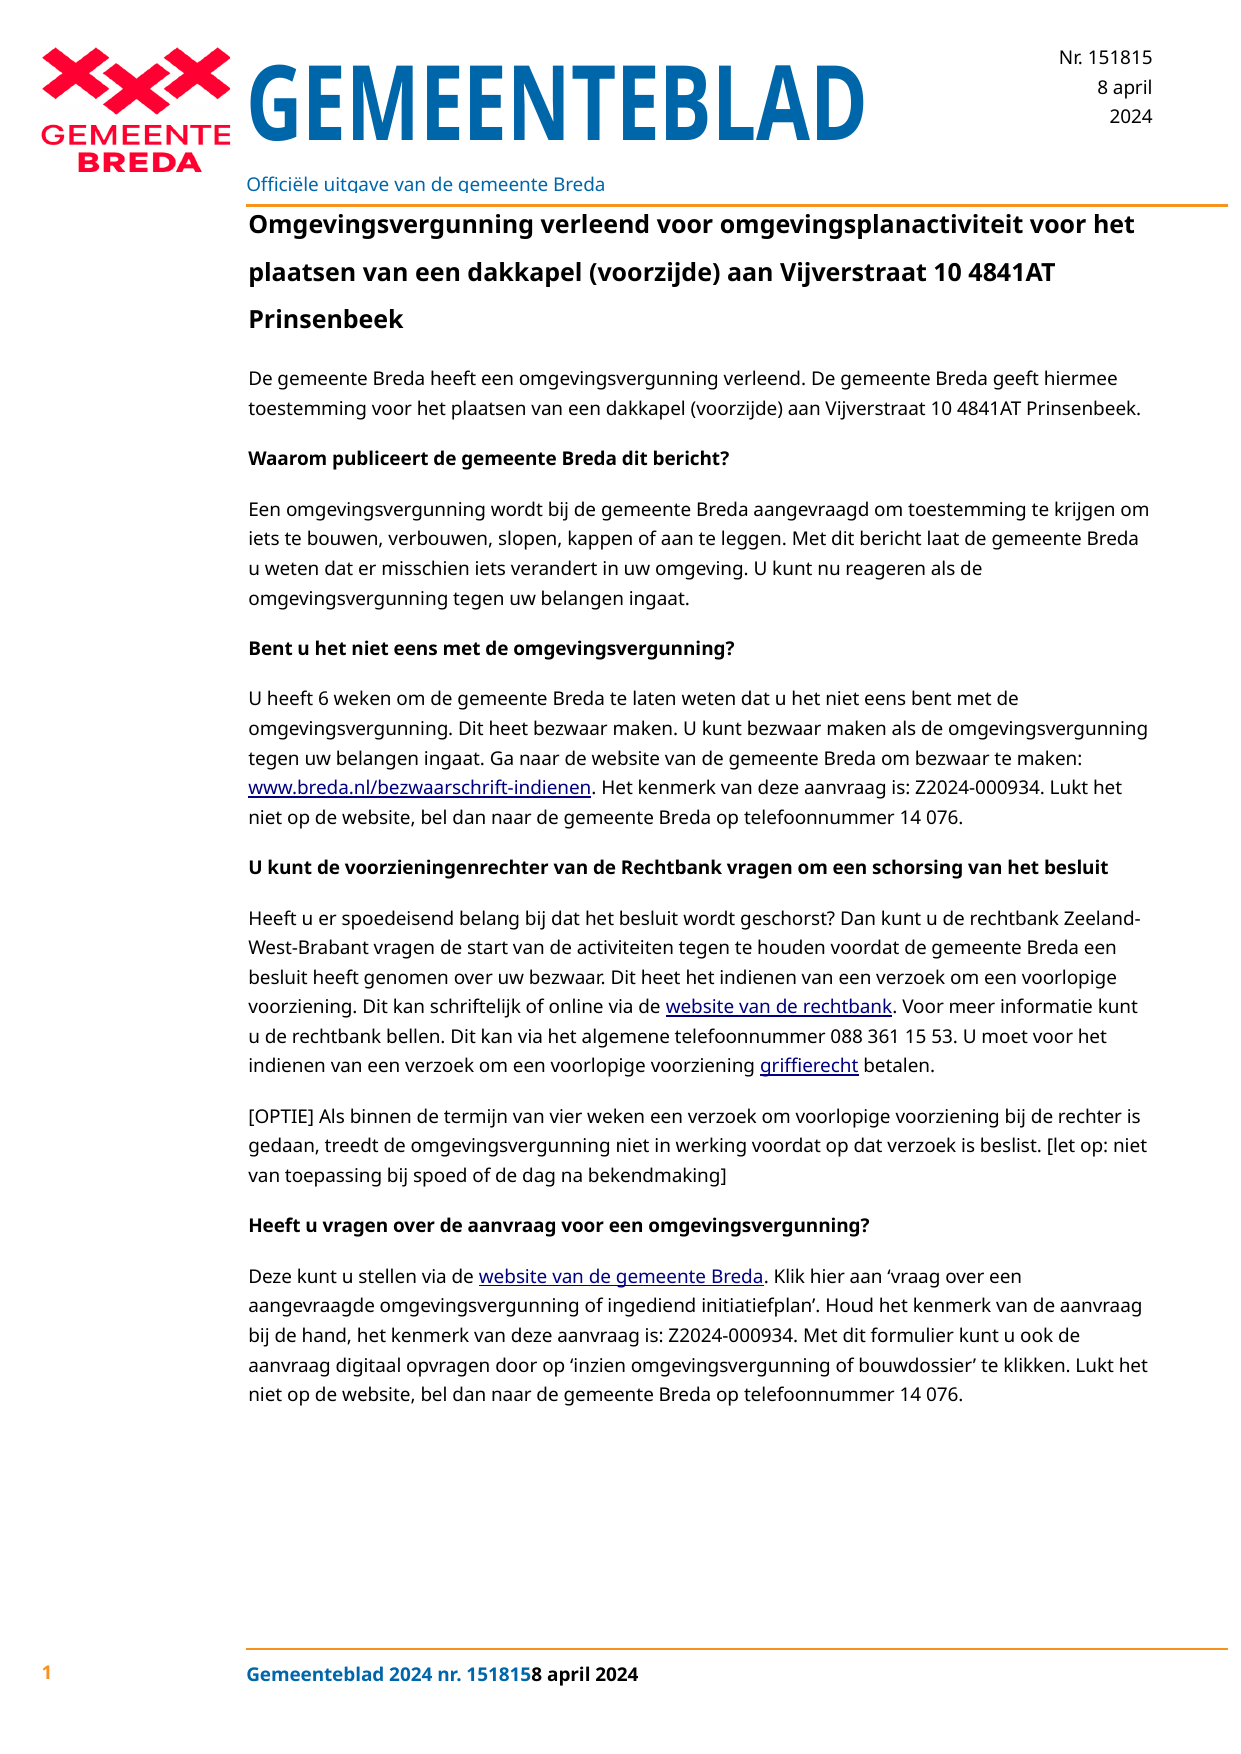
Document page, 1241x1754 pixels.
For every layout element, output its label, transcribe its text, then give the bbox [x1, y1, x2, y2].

text Heeft u vragen over de aanvraag voor een omgevingsvergunning? [248, 1213, 1152, 1238]
text De gemeente Breda heeft een omgevingsvergunning verleend. De gemeente Breda geeft hiermee toestemming voor het plaatsen van een dakkapel (voorzijde) aan Vijverstraat 10 4841AT Prinsenbeek. [248, 366, 1152, 421]
text Omgevingsvergunning verleend voor omgevingsplanactiviteit voor het plaatsen van een dakkapel (voorzijde) aan Vijverstraat 10 4841AT Prinsenbeek [248, 207, 1152, 336]
text Bent u het niet eens met de omgevingsvergunning? [248, 635, 1152, 661]
text U kunt de voorzieningenrechter van de Rechtbank vragen om een schorsing van het besluit [248, 854, 1152, 880]
text Deze kunt u stellen via de website van de gemeente Breda. Klik hier aan ‘vraag over een aangevraagde omgevingsvergunning of ingediend initiatiefplan’. Houd het kenmerk van de aanvraag bij de hand, het kenmerk van deze aanvraag is: Z2024-000934. Met dit formulier kunt u ook de aanvraag digitaal opvragen door op ‘inzien omgevingsvergunning of bouwdossier’ te klikken. Lukt het niet op de website, bel dan naar de gemeente Breda op telefoonnummer 14 076. [248, 1263, 1152, 1407]
text [OPTIE] Als binnen de termijn van vier weken een verzoek om voorlopige voorziening bij de rechter is gedaan, treedt de omgevingsvergunning niet in werking voordat op dat verzoek is beslist. [let op: niet van toepassing bij spoed of de dag na bekendmaking] [248, 1103, 1152, 1188]
text U heeft 6 weken om de gemeente Breda te laten weten dat u het niet eens bent met de omgevingsvergunning. Dit heet bezwaar maken. U kunt bezwaar maken als de omgevingsvergunning tegen uw belangen ingaat. Ga naar de website van de gemeente Breda om bezwaar te maken: www.breda.nl/bezwaarschrift-indienen. Het kenmerk van deze aanvraag is: Z2024-000934. Lukt het niet op de website, bel dan naar de gemeente Breda op telefoonnummer 14 076. [248, 686, 1152, 829]
text Heeft u er spoedeisend belang bij dat het besluit wordt geschorst? Dan kunt u de rechtbank Zeeland-West-Brabant vragen de start van de activiteiten tegen te houden voordat de gemeente Breda een besluit heeft genomen over uw bezwaar. Dit heet het indienen van een verzoek om een voorlopige voorziening. Dit kan schriftelijk of online via de website van de rechtbank. Voor meer informatie kunt u de rechtbank bellen. Dit kan via het algemene telefoonnummer 088 361 15 53. U moet voor het indienen van een verzoek om een voorlopige voorziening griffierecht betalen. [248, 905, 1152, 1078]
text Waarom publiceert de gemeente Breda dit bericht? [248, 446, 1152, 471]
picture [41, 47, 231, 172]
text Een omgevingsvergunning wordt bij de gemeente Breda aangevraagd om toestemming te krijgen om iets te bouwen, verbouwen, slopen, kappen of aan te leggen. Met dit bericht laat de gemeente Breda u weten dat er misschien iets verandert in uw omgeving. U kunt nu reageren als de omgevingsvergunning tegen uw belangen ingaat. [248, 496, 1152, 610]
